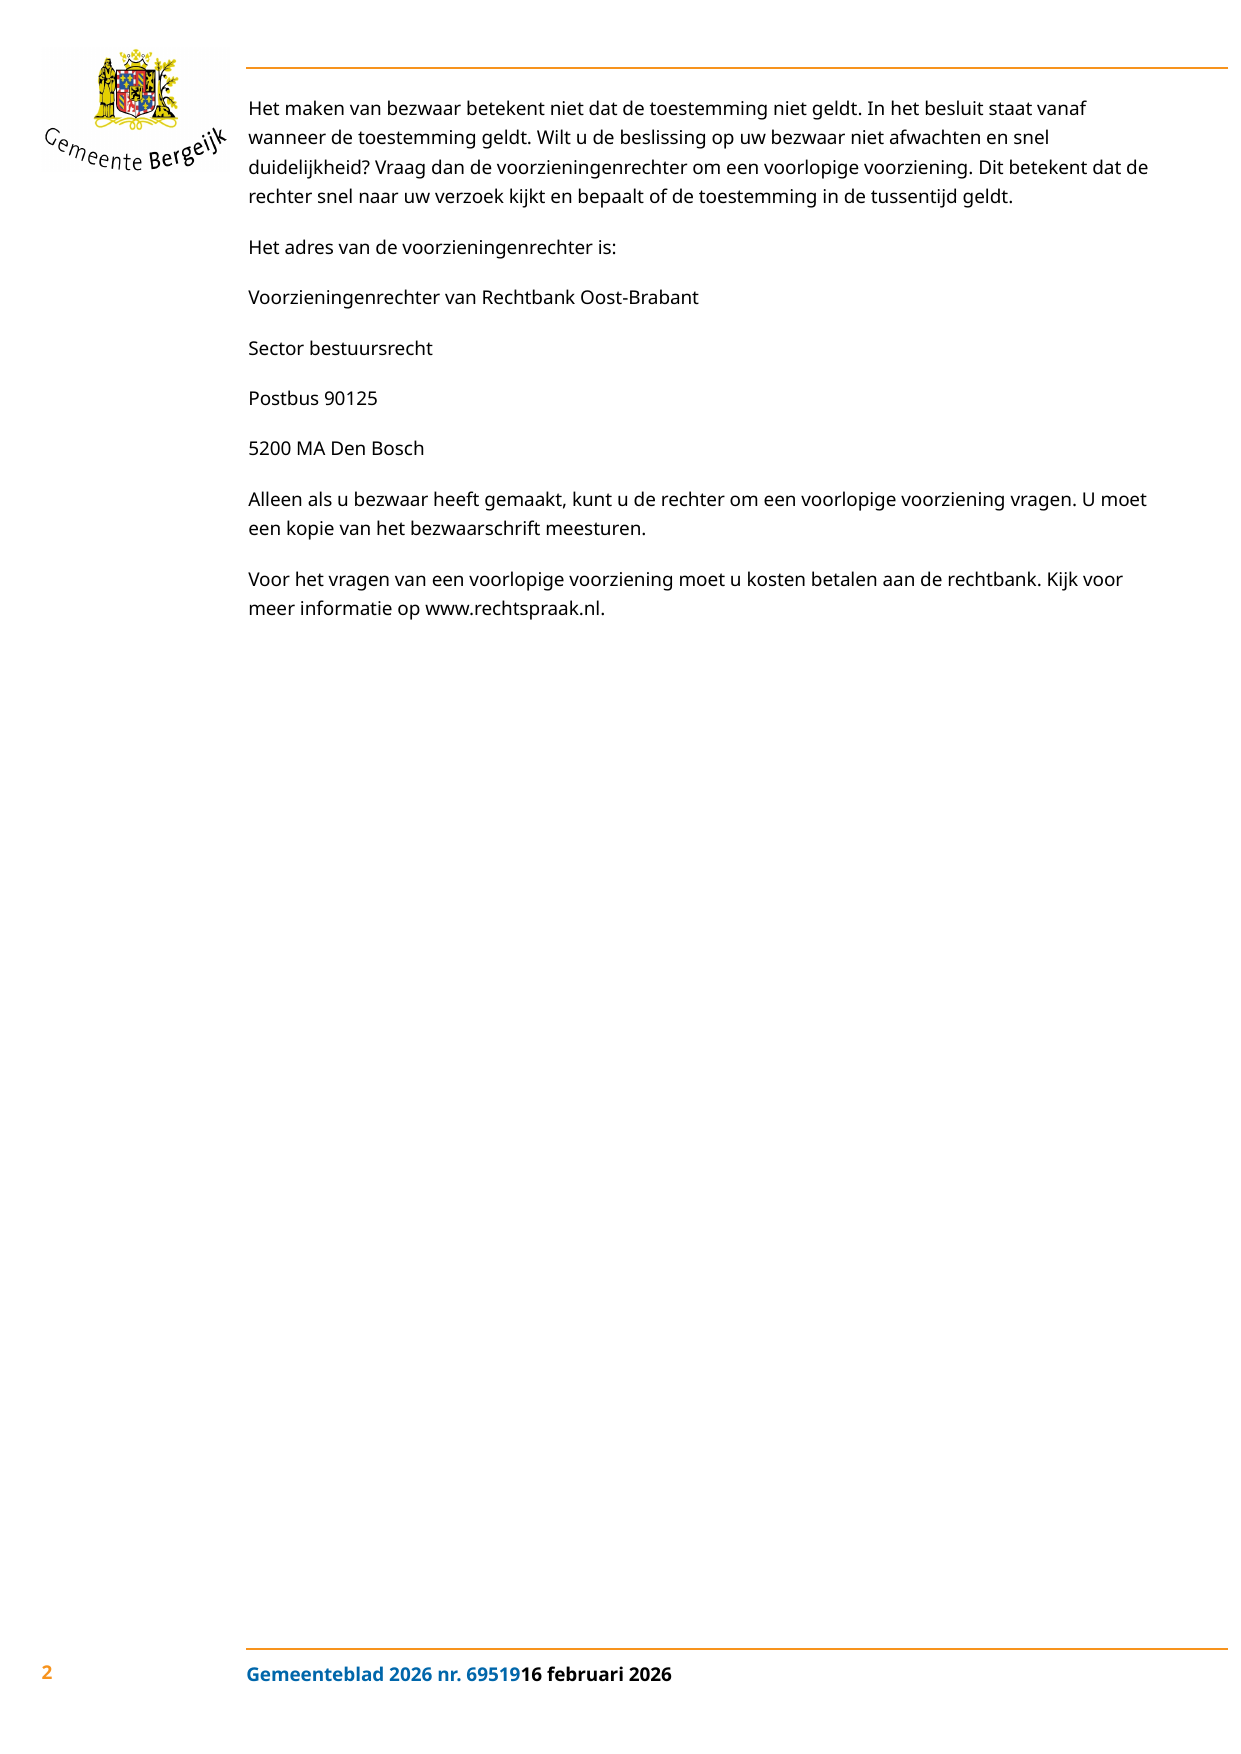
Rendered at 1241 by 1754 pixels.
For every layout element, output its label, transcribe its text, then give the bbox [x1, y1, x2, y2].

text Voor het vragen van een voorlopige voorziening moet u kosten betalen aan de rechtbank. Kijk voor meer informatie op www.rechtspraak.nl. [248, 566, 1152, 621]
text Het adres van de voorzieningenrechter is: [248, 234, 1152, 260]
text Alleen als u bezwaar heeft gemaakt, kunt u de rechter om een voorlopige voorziening vragen. U moet een kopie van het bezwaarschrift meesturen. [248, 486, 1152, 541]
text Voorzieningenrechter van Rechtbank Oost-Brabant [248, 284, 1152, 310]
text Sector bestuursrecht [248, 335, 1152, 361]
text Het maken van bezwaar betekent niet dat de toestemming niet geldt. In het besluit staat vanaf wanneer de toestemming geldt. Wilt u de beslissing op uw bezwaar niet afwachten en snel duidelijkheid? Vraag dan de voorzieningenrechter om een voorlopige voorziening. Dit betekent dat de rechter snel naar uw verzoek kijkt en bepaalt of de toestemming in de tussentijd geldt. [248, 95, 1152, 209]
text 5200 MA Den Bosch [248, 436, 1152, 461]
picture [41, 47, 231, 172]
text Postbus 90125 [248, 385, 1152, 411]
